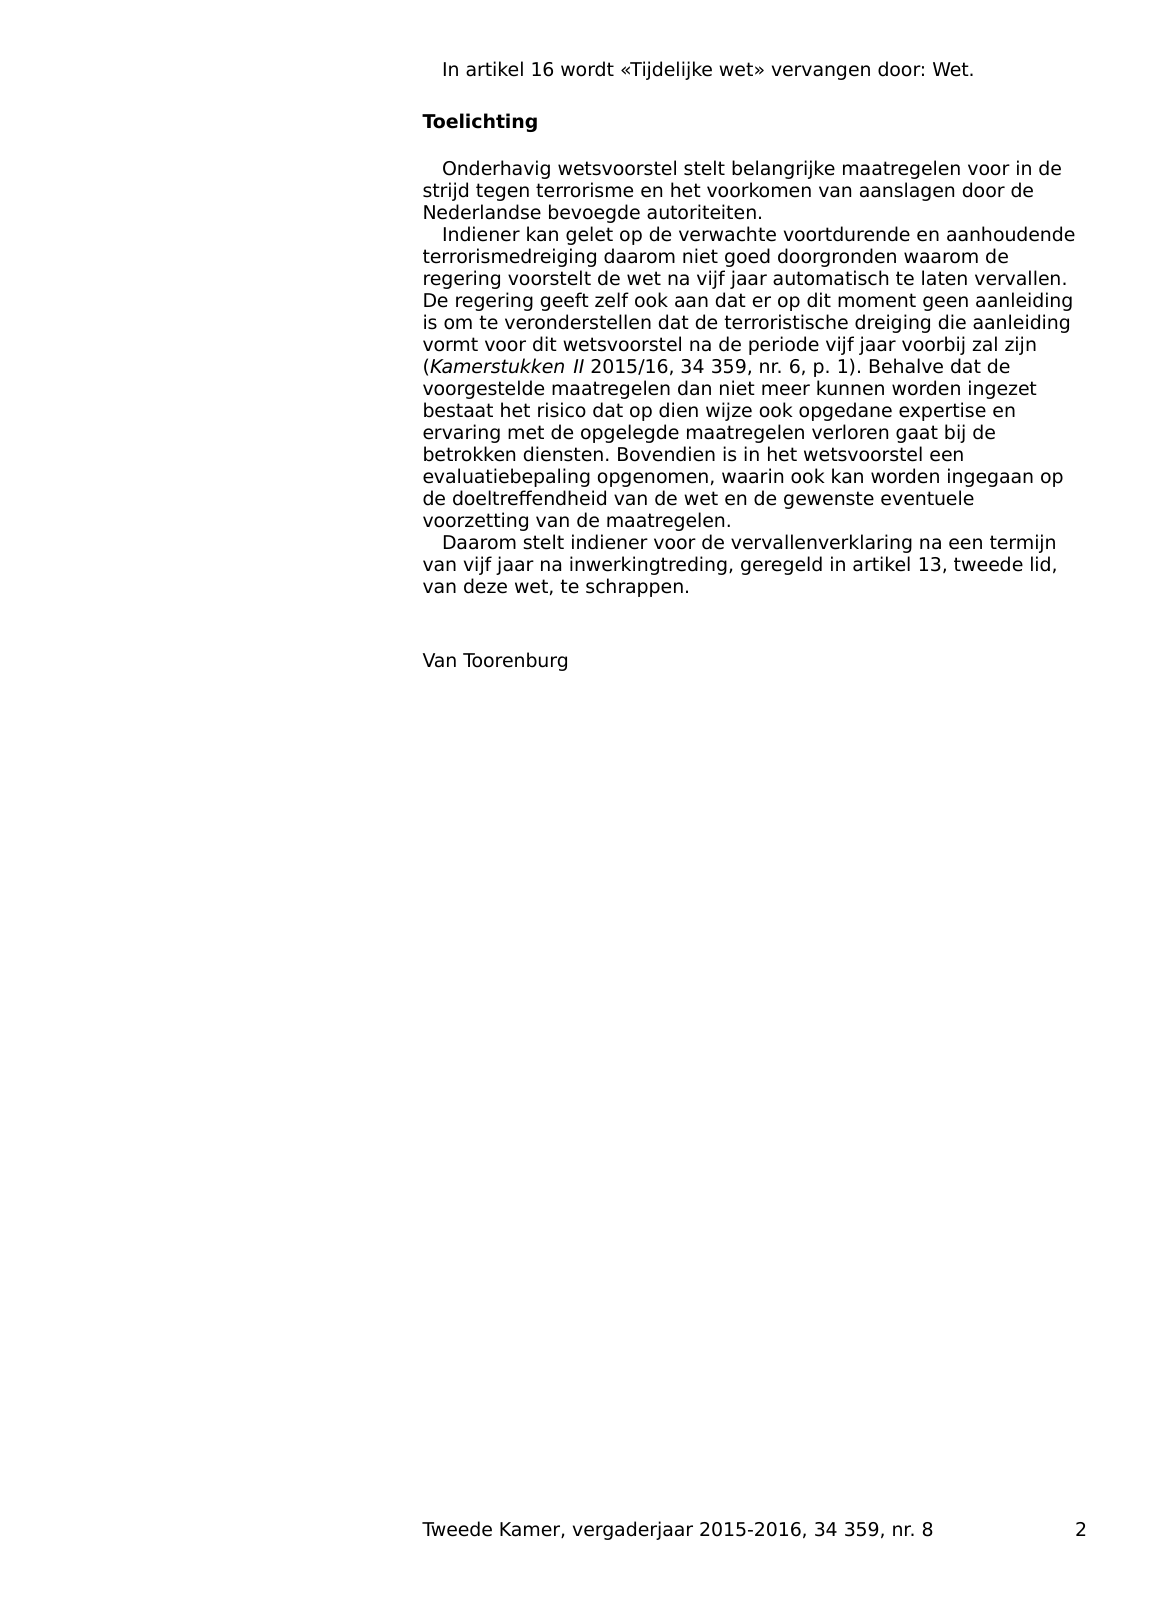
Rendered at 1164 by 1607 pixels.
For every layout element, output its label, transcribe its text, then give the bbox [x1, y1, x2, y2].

text Daarom stelt indiener voor de vervallenverklaring na een termijn van vijf jaar na inwerkingtreding, geregeld in artikel 13, tweede lid, van deze wet, te schrappen. [422, 532, 1087, 598]
text In artikel 16 wordt «Tijdelijke wet» vervangen door: Wet. [422, 59, 1087, 81]
text Indiener kan gelet op de verwachte voortdurende en aanhoudende terrorismedreiging daarom niet goed doorgronden waarom de regering voorstelt de wet na vijf jaar automatisch te laten vervallen. De regering geeft zelf ook aan dat er op dit moment geen aanleiding is om te veronderstellen dat de terroristische dreiging die aanleiding vormt voor dit wetsvoorstel na de periode vijf jaar voorbij zal zijn (Kamerstukken II 2015/16, 34 359, nr. 6, p. 1). Behalve dat de voorgestelde maatregelen dan niet meer kunnen worden ingezet bestaat het risico dat op dien wijze ook opgedane expertise en ervaring met de opgelegde maatregelen verloren gaat bij de betrokken diensten. Bovendien is in het wetsvoorstel een evaluatiebepaling opgenomen, waarin ook kan worden ingegaan op de doeltreffendheid van de wet en de gewenste eventuele voorzetting van de maatregelen. [422, 224, 1087, 532]
text Van Toorenburg [422, 628, 1087, 672]
subtitle Toelichting [422, 111, 1087, 133]
text Onderhavig wetsvoorstel stelt belangrijke maatregelen voor in de strijd tegen terrorisme en het voorkomen van aanslagen door de Nederlandse bevoegde autoriteiten. [422, 158, 1087, 224]
